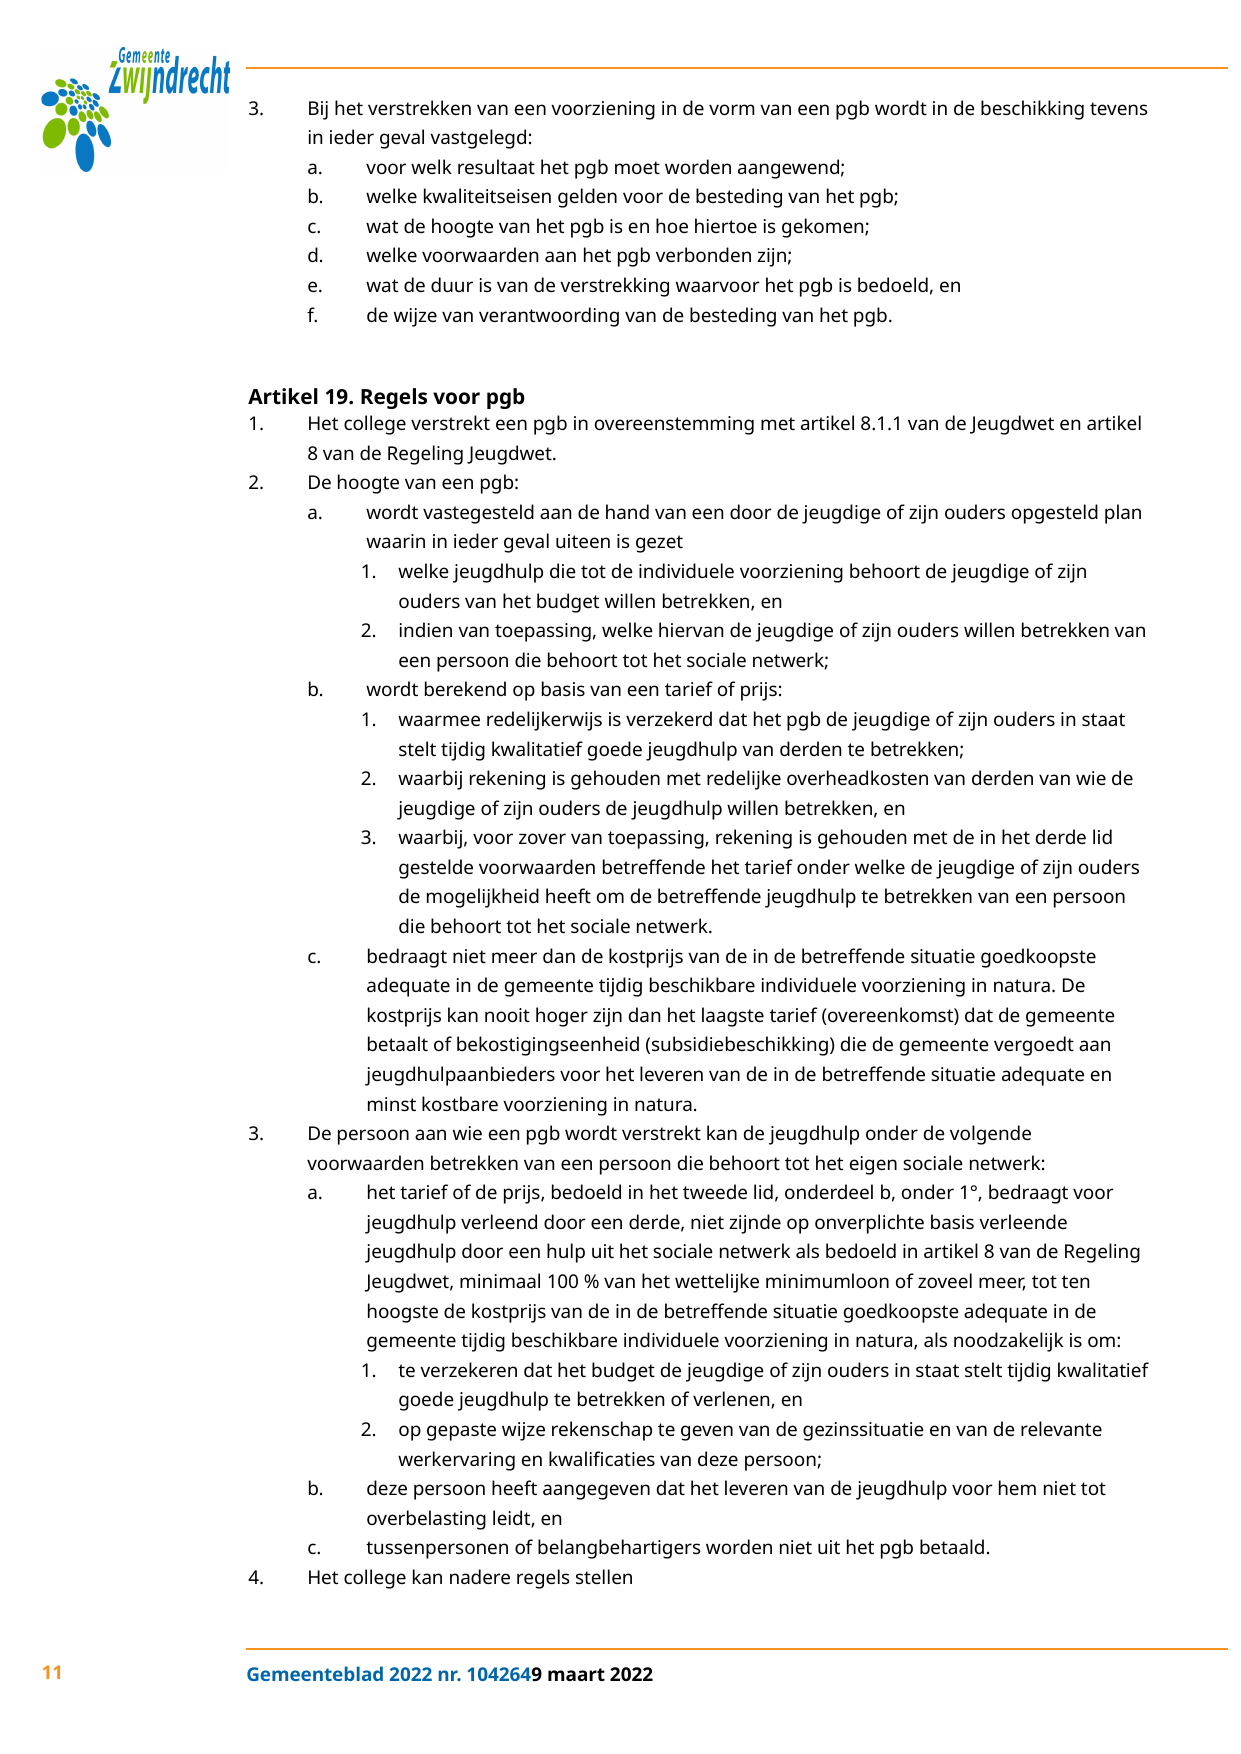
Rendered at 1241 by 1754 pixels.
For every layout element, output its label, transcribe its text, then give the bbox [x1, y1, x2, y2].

list De persoon aan wie een pgb wordt verstrekt kan de jeugdhulp onder de volgende voorwaarden betrekken van een persoon die behoort tot het eigen sociale netwerk: [248, 1120, 1152, 1176]
list waarbij, voor zover van toepassing, rekening is gehouden met de in het derde lid gestelde voorwaarden betreffende het tarief onder welke de jeugdige of zijn ouders de mogelijkheid heeft om de betreffende jeugdhulp te betrekken van een persoon die behoort tot het sociale netwerk. [361, 824, 1152, 939]
list Bij het verstrekken van een voorziening in de vorm van een pgb wordt in de beschikking tevens in ieder geval vastgelegd: [248, 95, 1152, 150]
list Het college kan nadere regels stellen [248, 1564, 1152, 1590]
list welke jeugdhulp die tot de individuele voorziening behoort de jeugdige of zijn ouders van het budget willen betrekken, en [361, 558, 1152, 613]
text Artikel 19. Regels voor pgb [248, 382, 1152, 410]
list de wijze van verantwoording van de besteding van het pgb. [307, 302, 1152, 328]
list deze persoon heeft aangegeven dat het leveren van de jeugdhulp voor hem niet tot overbelasting leidt, en [307, 1475, 1152, 1531]
list op gepaste wijze rekenschap te geven van de gezinssituatie en van de relevante werkervaring en kwalificaties van deze persoon; [361, 1416, 1152, 1471]
list bedraagt niet meer dan de kostprijs van de in de betreffende situatie goedkoopste adequate in de gemeente tijdig beschikbare individuele voorziening in natura. De kostprijs kan nooit hoger zijn dan het laagste tarief (overeenkomst) dat de gemeente betaalt of bekostigingseenheid (subsidiebeschikking) die de gemeente vergoedt aan jeugdhulpaanbieders voor het leveren van de in de betreffende situatie adequate en minst kostbare voorziening in natura. [307, 943, 1152, 1116]
list het tarief of de prijs, bedoeld in het tweede lid, onderdeel b, onder 1°, bedraagt voor jeugdhulp verleend door een derde, niet zijnde op onverplichte basis verleende jeugdhulp door een hulp uit het sociale netwerk als bedoeld in artikel 8 van de Regeling Jeugdwet, minimaal 100 % van het wettelijke minimumloon of zoveel meer, tot ten hoogste de kostprijs van de in de betreffende situatie goedkoopste adequate in de gemeente tijdig beschikbare individuele voorziening in natura, als noodzakelijk is om: [307, 1179, 1152, 1353]
list tussenpersonen of belangbehartigers worden niet uit het pgb betaald. [307, 1534, 1152, 1560]
list welke kwaliteitseisen gelden voor de besteding van het pgb; [307, 183, 1152, 209]
list wordt vastegesteld aan de hand van een door de jeugdige of zijn ouders opgesteld plan waarin in ieder geval uiteen is gezet [307, 499, 1152, 554]
list welke voorwaarden aan het pgb verbonden zijn; [307, 243, 1152, 268]
list voor welk resultaat het pgb moet worden aangewend; [307, 154, 1152, 180]
list indien van toepassing, welke hiervan de jeugdige of zijn ouders willen betrekken van een persoon die behoort tot het sociale netwerk; [361, 617, 1152, 673]
list wat de duur is van de verstrekking waarvoor het pgb is bedoeld, en [307, 272, 1152, 298]
list wordt berekend op basis van een tarief of prijs: [307, 677, 1152, 702]
list De hoogte van een pgb: [248, 469, 1152, 495]
picture [41, 47, 231, 172]
list waarmee redelijkerwijs is verzekerd dat het pgb de jeugdige of zijn ouders in staat stelt tijdig kwalitatief goede jeugdhulp van derden te betrekken; [361, 706, 1152, 761]
list te verzekeren dat het budget de jeugdige of zijn ouders in staat stelt tijdig kwalitatief goede jeugdhulp te betrekken of verlenen, en [361, 1357, 1152, 1412]
list waarbij rekening is gehouden met redelijke overheadkosten van derden van wie de jeugdige of zijn ouders de jeugdhulp willen betrekken, en [361, 765, 1152, 821]
list Het college verstrekt een pgb in overeenstemming met artikel 8.1.1 van de Jeugdwet en artikel 8 van de Regeling Jeugdwet. [248, 410, 1152, 466]
list wat de hoogte van het pgb is en hoe hiertoe is gekomen; [307, 213, 1152, 239]
